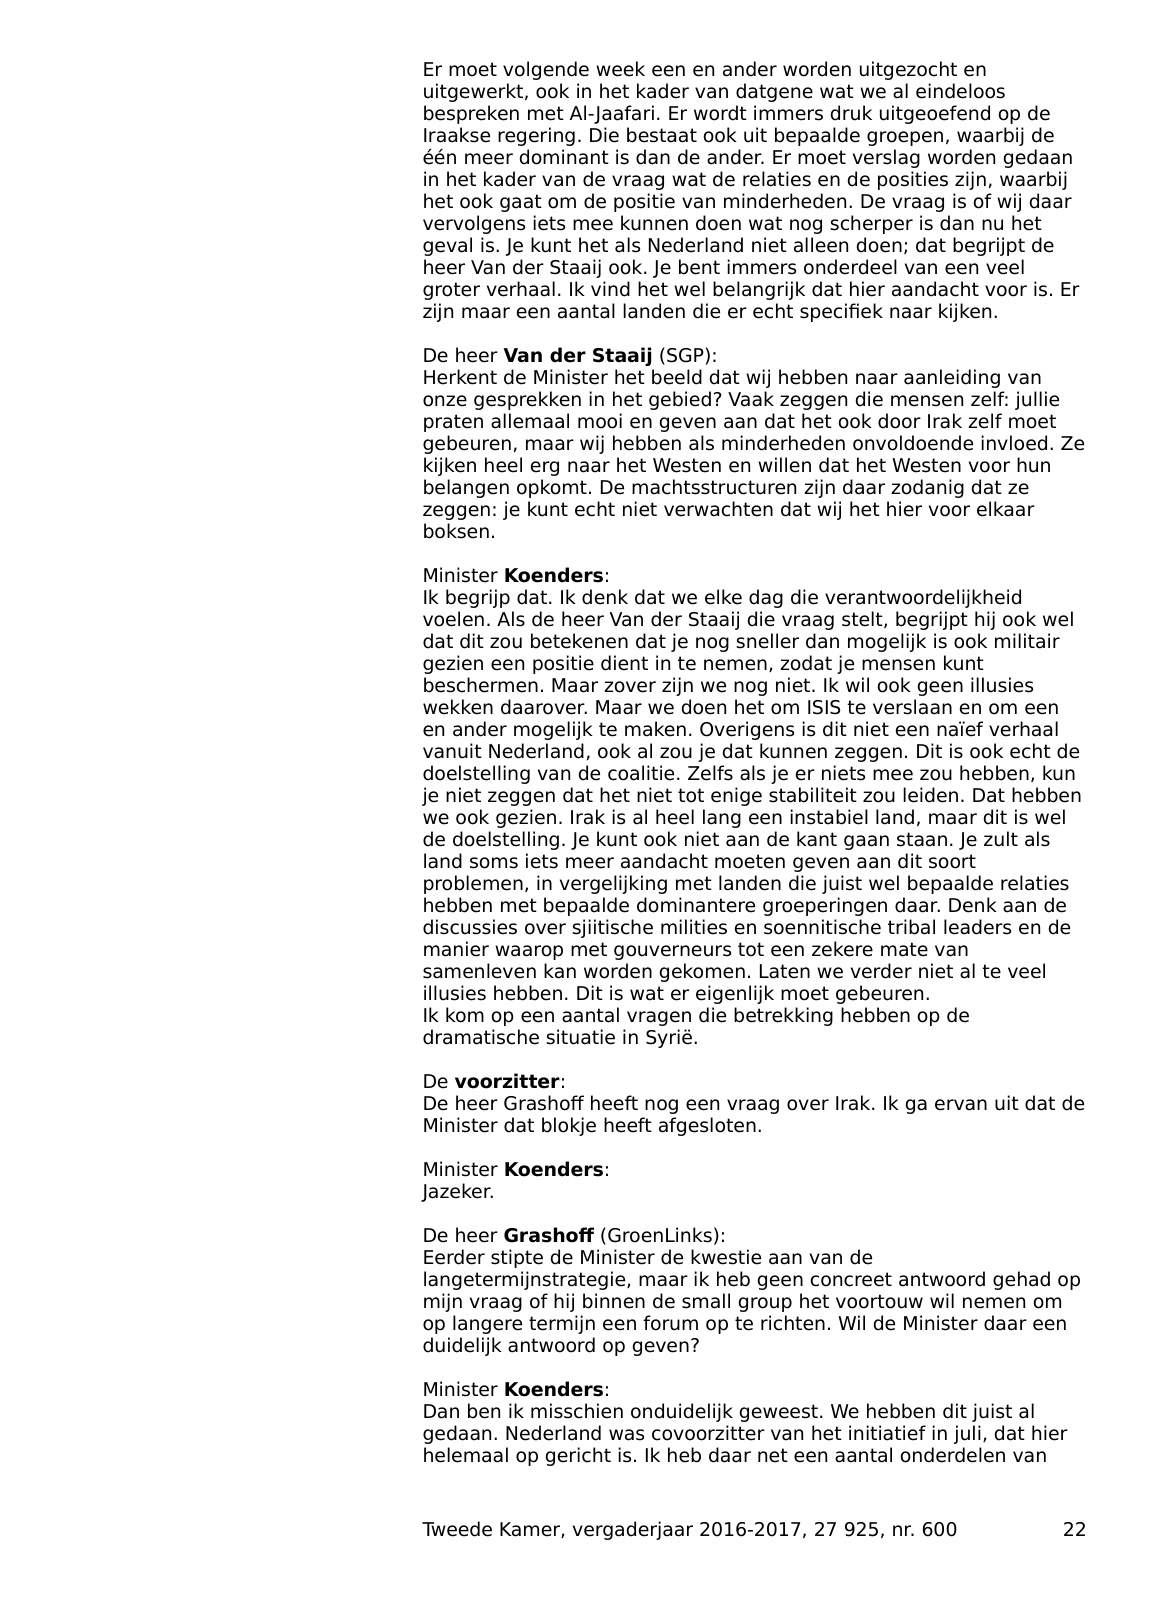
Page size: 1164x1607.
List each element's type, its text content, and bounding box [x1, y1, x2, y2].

text De voorzitter: [422, 1071, 1087, 1093]
text Ik begrijp dat. Ik denk dat we elke dag die verantwoordelijkheid voelen. Als de heer Van der Staaij die vraag stelt, begrijpt hij ook wel dat dit zou betekenen dat je nog sneller dan mogelijk is ook militair gezien een positie dient in te nemen, zodat je mensen kunt beschermen. Maar zover zijn we nog niet. Ik wil ook geen illusies wekken daarover. Maar we doen het om ISIS te verslaan en om een en ander mogelijk te maken. Overigens is dit niet een naïef verhaal vanuit Nederland, ook al zou je dat kunnen zeggen. Dit is ook echt de doelstelling van de coalitie. Zelfs als je er niets mee zou hebben, kun je niet zeggen dat het niet tot enige stabiliteit zou leiden. Dat hebben we ook gezien. Irak is al heel lang een instabiel land, maar dit is wel de doelstelling. Je kunt ook niet aan de kant gaan staan. Je zult als land soms iets meer aandacht moeten geven aan dit soort problemen, in vergelijking met landen die juist wel bepaalde relaties hebben met bepaalde dominantere groeperingen daar. Denk aan de discussies over sjiitische milities en soennitische tribal leaders en de manier waarop met gouverneurs tot een zekere mate van samenleven kan worden gekomen. Laten we verder niet al te veel illusies hebben. Dit is wat er eigenlijk moet gebeuren. [422, 587, 1087, 1004]
text De heer Van der Staaij (SGP): [422, 345, 1087, 367]
text Er moet volgende week een en ander worden uitgezocht en uitgewerkt, ook in het kader van datgene wat we al eindeloos bespreken met Al-Jaafari. Er wordt immers druk uitgeoefend op de Iraakse regering. Die bestaat ook uit bepaalde groepen, waarbij de één meer dominant is dan de ander. Er moet verslag worden gedaan in het kader van de vraag wat de relaties en de posities zijn, waarbij het ook gaat om de positie van minderheden. De vraag is of wij daar vervolgens iets mee kunnen doen wat nog scherper is dan nu het geval is. Je kunt het als Nederland niet alleen doen; dat begrijpt de heer Van der Staaij ook. Je bent immers onderdeel van een veel groter verhaal. Ik vind het wel belangrijk dat hier aandacht voor is. Er zijn maar een aantal landen die er echt specifiek naar kijken. [422, 59, 1087, 323]
text Minister Koenders: [422, 1379, 1087, 1401]
text Ik kom op een aantal vragen die betrekking hebben op de dramatische situatie in Syrië. [422, 1004, 1087, 1048]
text Minister Koenders: [422, 565, 1087, 587]
text Eerder stipte de Minister de kwestie aan van de langetermijnstrategie, maar ik heb geen concreet antwoord gehad op mijn vraag of hij binnen de small group het voortouw wil nemen om op langere termijn een forum op te richten. Wil de Minister daar een duidelijk antwoord op geven? [422, 1247, 1087, 1357]
text Minister Koenders: [422, 1159, 1087, 1181]
text De heer Grashoff (GroenLinks): [422, 1225, 1087, 1247]
text Herkent de Minister het beeld dat wij hebben naar aanleiding van onze gesprekken in het gebied? Vaak zeggen die mensen zelf: jullie praten allemaal mooi en geven aan dat het ook door Irak zelf moet gebeuren, maar wij hebben als minderheden onvoldoende invloed. Ze kijken heel erg naar het Westen en willen dat het Westen voor hun belangen opkomt. De machtsstructuren zijn daar zodanig dat ze zeggen: je kunt echt niet verwachten dat wij het hier voor elkaar boksen. [422, 367, 1087, 543]
text Dan ben ik misschien onduidelijk geweest. We hebben dit juist al gedaan. Nederland was covoorzitter van het initiatief in juli, dat hier helemaal op gericht is. Ik heb daar net een aantal onderdelen van [422, 1401, 1087, 1467]
text Jazeker. [422, 1181, 1087, 1203]
text De heer Grashoff heeft nog een vraag over Irak. Ik ga ervan uit dat de Minister dat blokje heeft afgesloten. [422, 1093, 1087, 1137]
